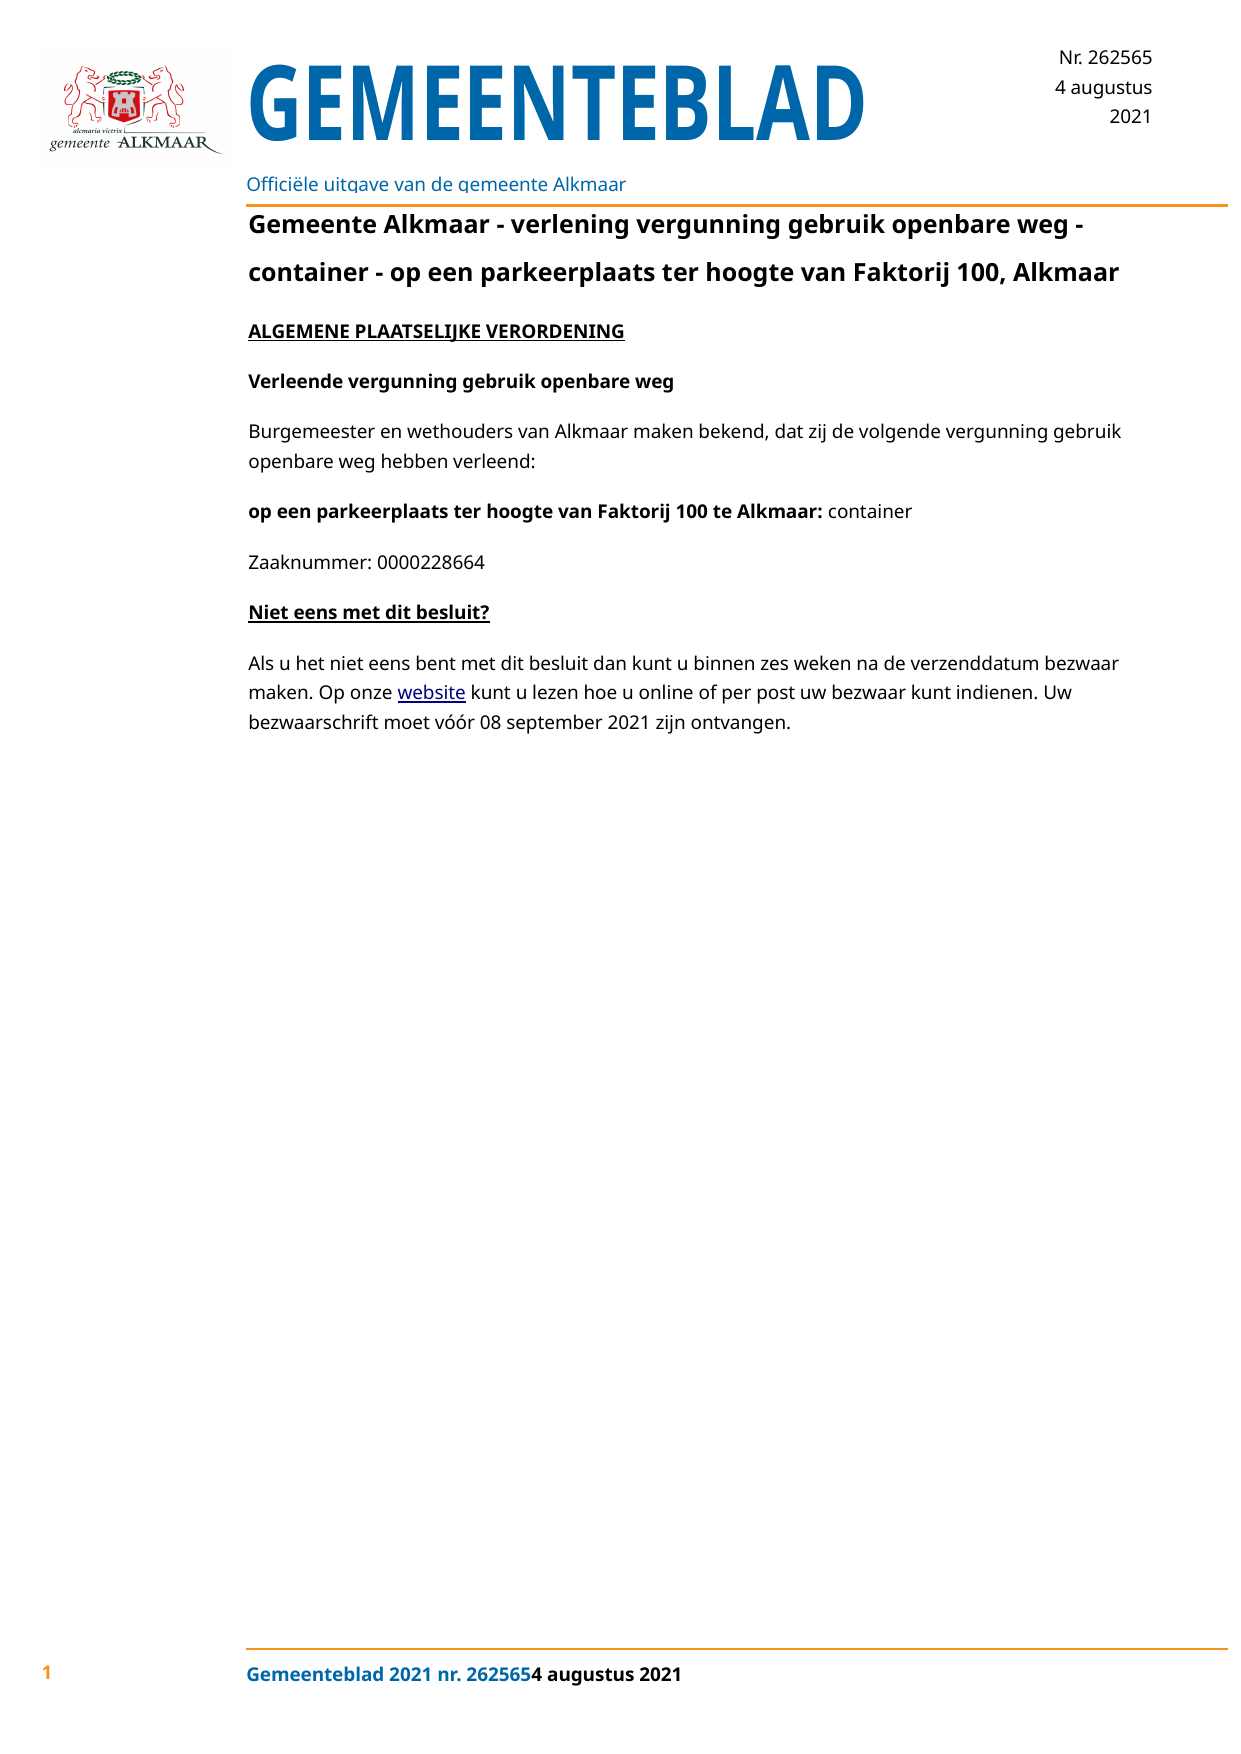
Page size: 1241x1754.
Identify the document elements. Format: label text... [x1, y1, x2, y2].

text op een parkeerplaats ter hoogte van Faktorij 100 te Alkmaar: container [248, 499, 1152, 524]
picture [41, 47, 231, 172]
text Zaaknummer: 0000228664 [248, 549, 1152, 575]
text Niet eens met dit besluit? [248, 599, 1152, 625]
text Als u het niet eens bent met dit besluit dan kunt u binnen zes weken na de verzenddatum bezwaar maken. Op onze website kunt u lezen hoe u online of per post uw bezwaar kunt indienen. Uw bezwaarschrift moet vóór 08 september 2021 zijn ontvangen. [248, 650, 1152, 735]
text Verleende vergunning gebruik openbare weg [248, 368, 1152, 394]
text Burgemeester en wethouders van Alkmaar maken bekend, dat zij de volgende vergunning gebruik openbare weg hebben verleend: [248, 419, 1152, 474]
text Gemeente Alkmaar - verlening vergunning gebruik openbare weg - container - op een parkeerplaats ter hoogte van Faktorij 100, Alkmaar [248, 207, 1152, 288]
text ALGEMENE PLAATSELIJKE VERORDENING [248, 318, 1152, 344]
